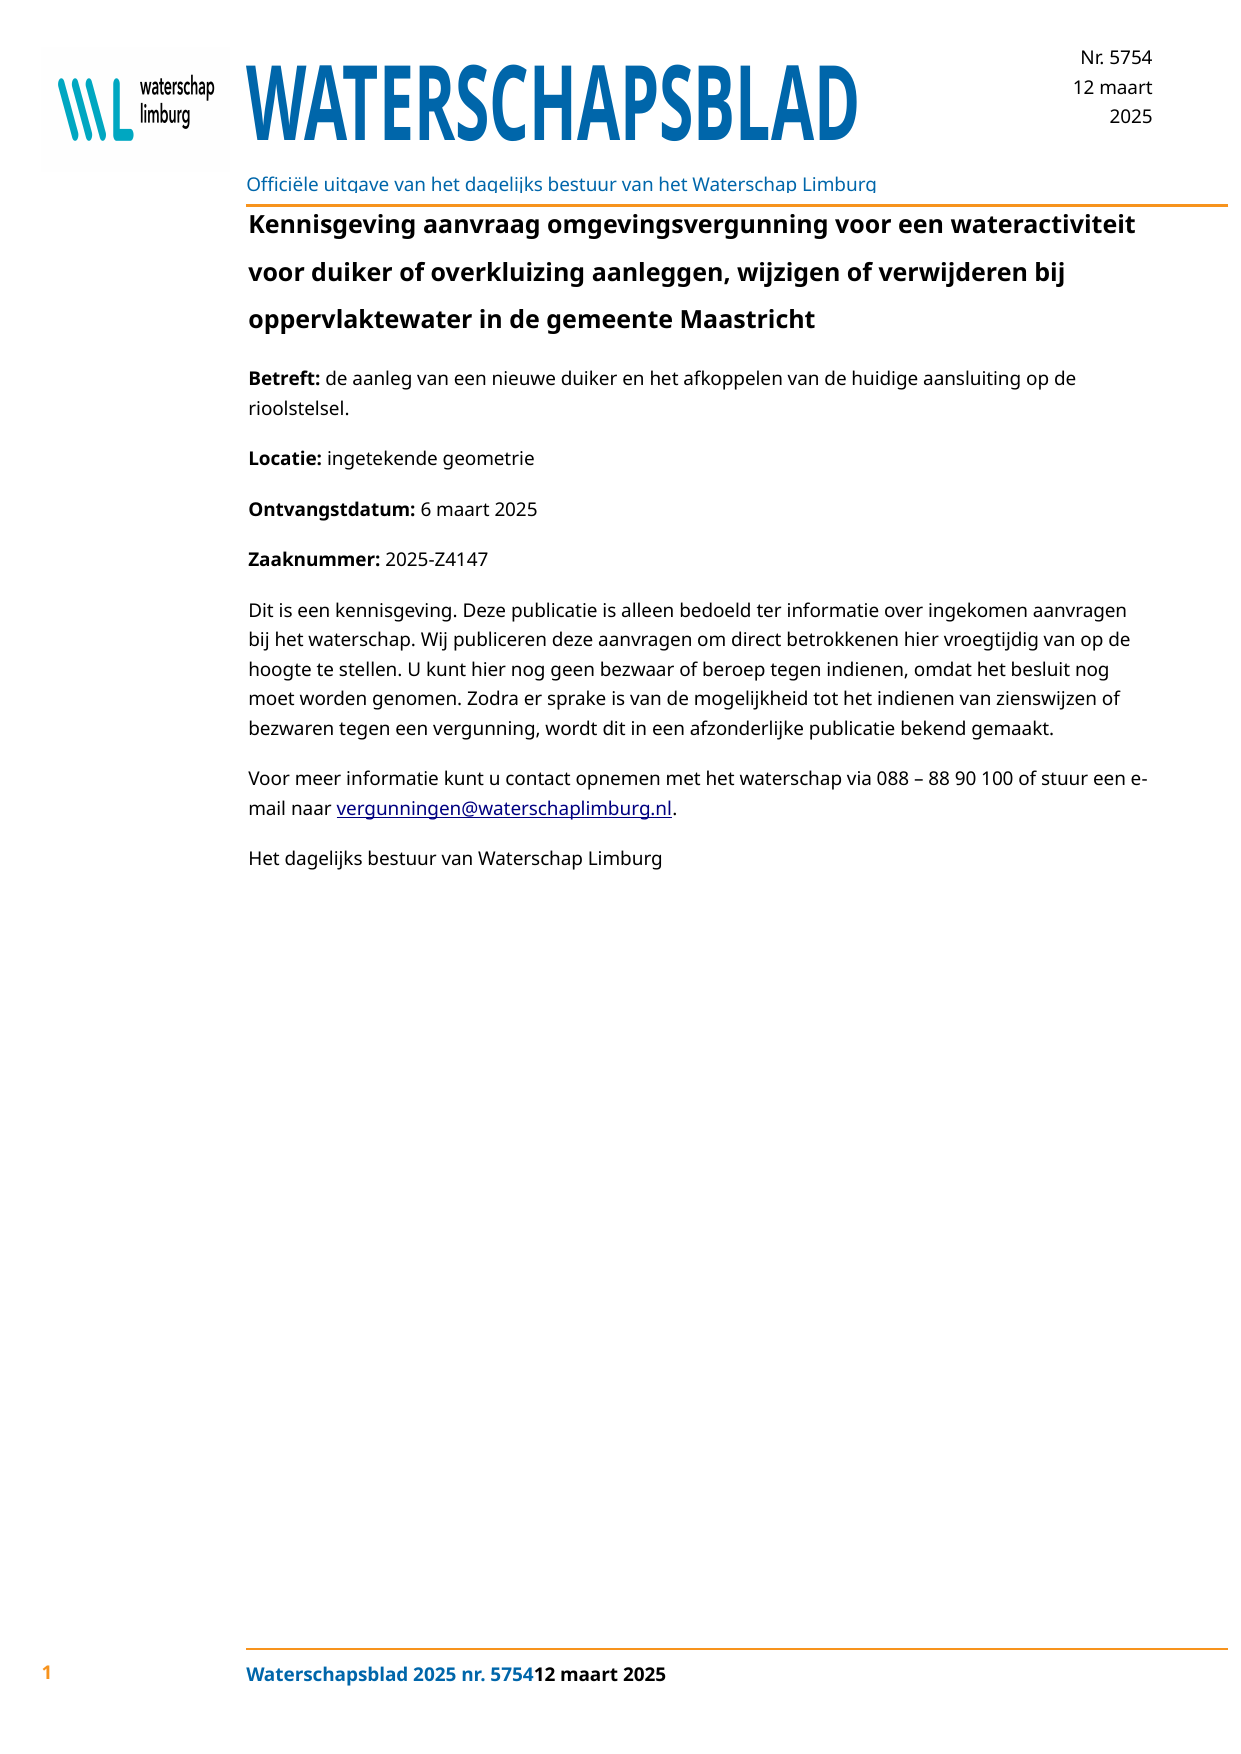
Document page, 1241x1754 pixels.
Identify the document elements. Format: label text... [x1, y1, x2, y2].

text Dit is een kennisgeving. Deze publicatie is alleen bedoeld ter informatie over ingekomen aanvragen bij het waterschap. Wij publiceren deze aanvragen om direct betrokkenen hier vroegtijdig van op de hoogte te stellen. U kunt hier nog geen bezwaar of beroep tegen indienen, omdat het besluit nog moet worden genomen. Zodra er sprake is van de mogelijkheid tot het indienen van zienswijzen of bezwaren tegen een vergunning, wordt dit in een afzonderlijke publicatie bekend gemaakt. [248, 597, 1152, 741]
text Kennisgeving aanvraag omgevingsvergunning voor een wateractiviteit voor duiker of overkluizing aanleggen, wijzigen of verwijderen bij oppervlaktewater in de gemeente Maastricht [248, 207, 1152, 336]
picture [41, 47, 231, 172]
text Het dagelijks bestuur van Waterschap Limburg [248, 846, 1152, 871]
text Locatie: ingetekende geometrie [248, 446, 1152, 471]
text Ontvangstdatum: 6 maart 2025 [248, 496, 1152, 522]
text Voor meer informatie kunt u contact opnemen met het waterschap via 088 – 88 90 100 of stuur een e-mail naar vergunningen@waterschaplimburg.nl. [248, 766, 1152, 821]
text Zaaknummer: 2025-Z4147 [248, 546, 1152, 572]
text Betreft: de aanleg van een nieuwe duiker en het afkoppelen van de huidige aansluiting op de rioolstelsel. [248, 366, 1152, 421]
